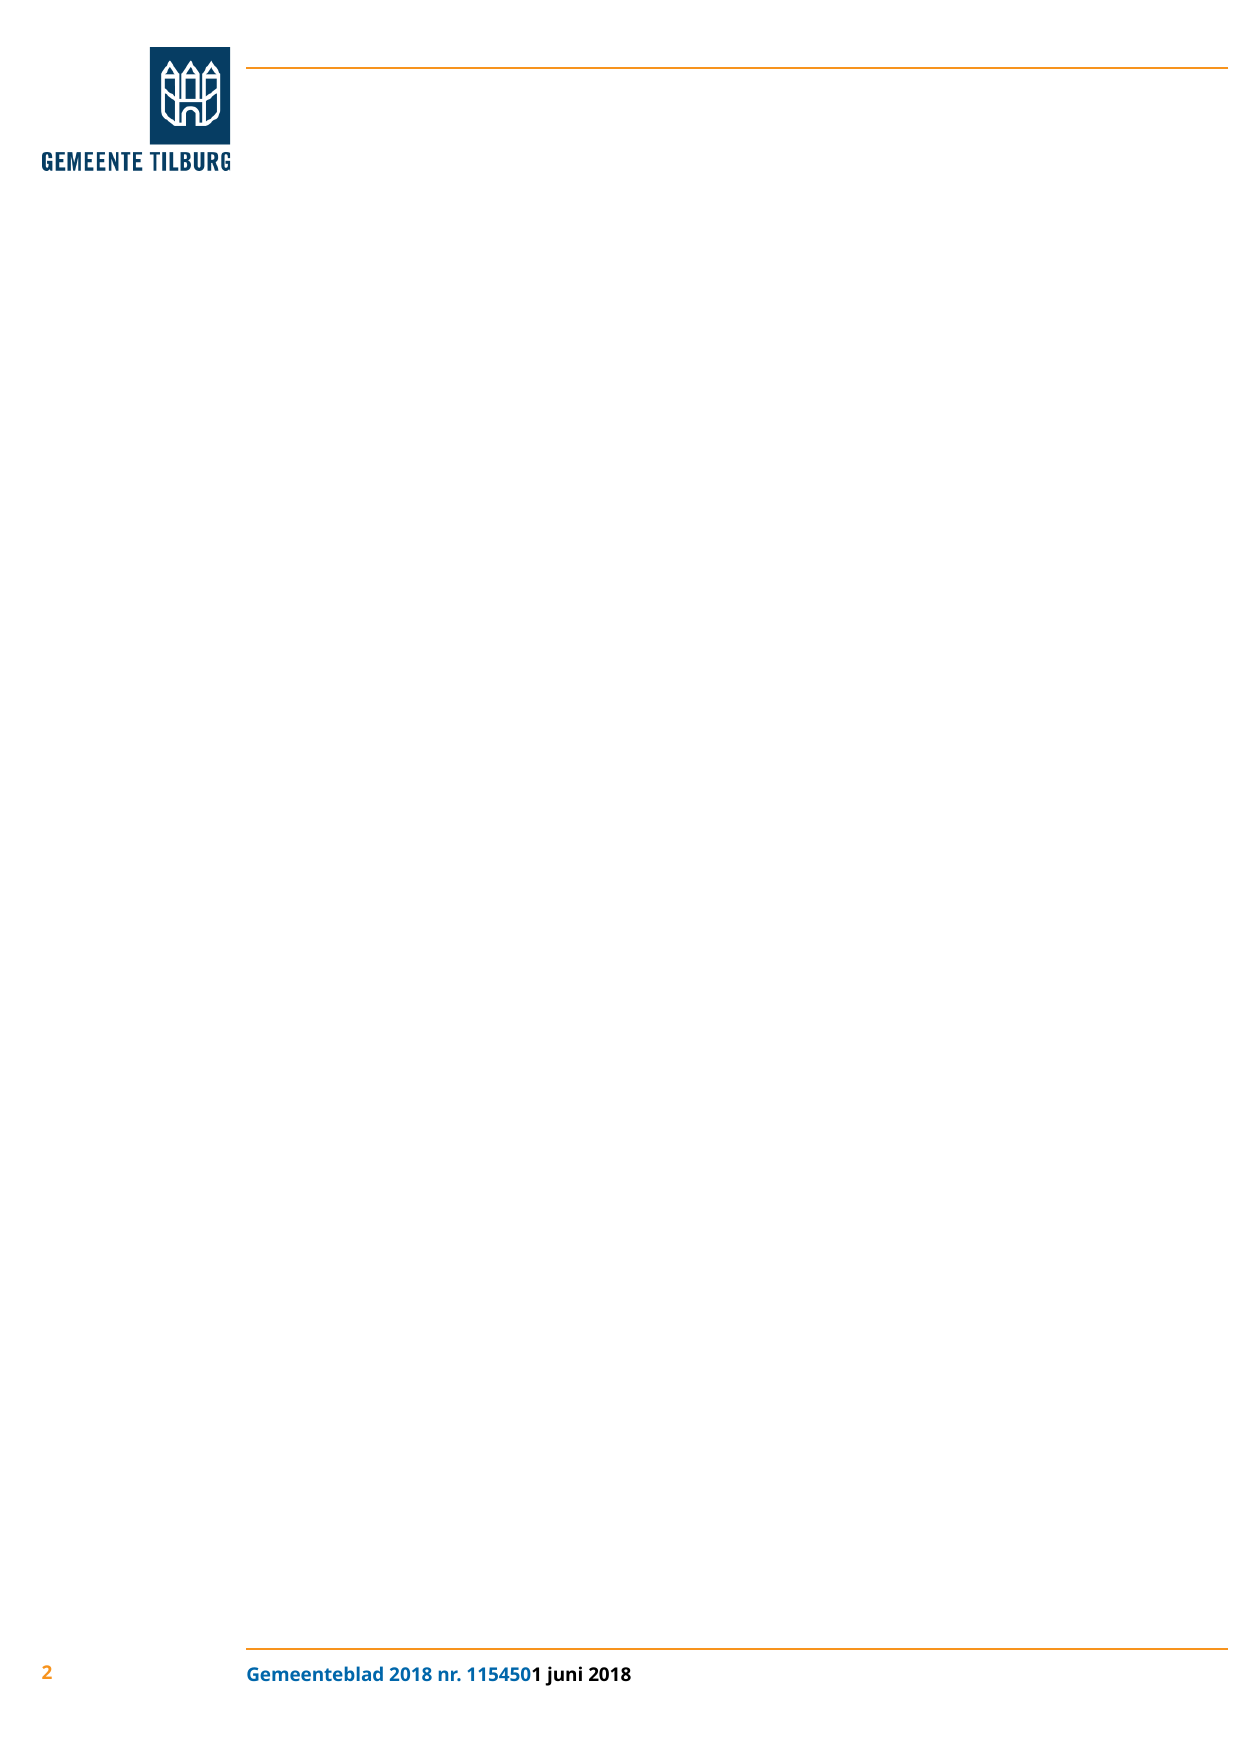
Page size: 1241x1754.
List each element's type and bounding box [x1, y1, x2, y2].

picture [41, 47, 231, 172]
